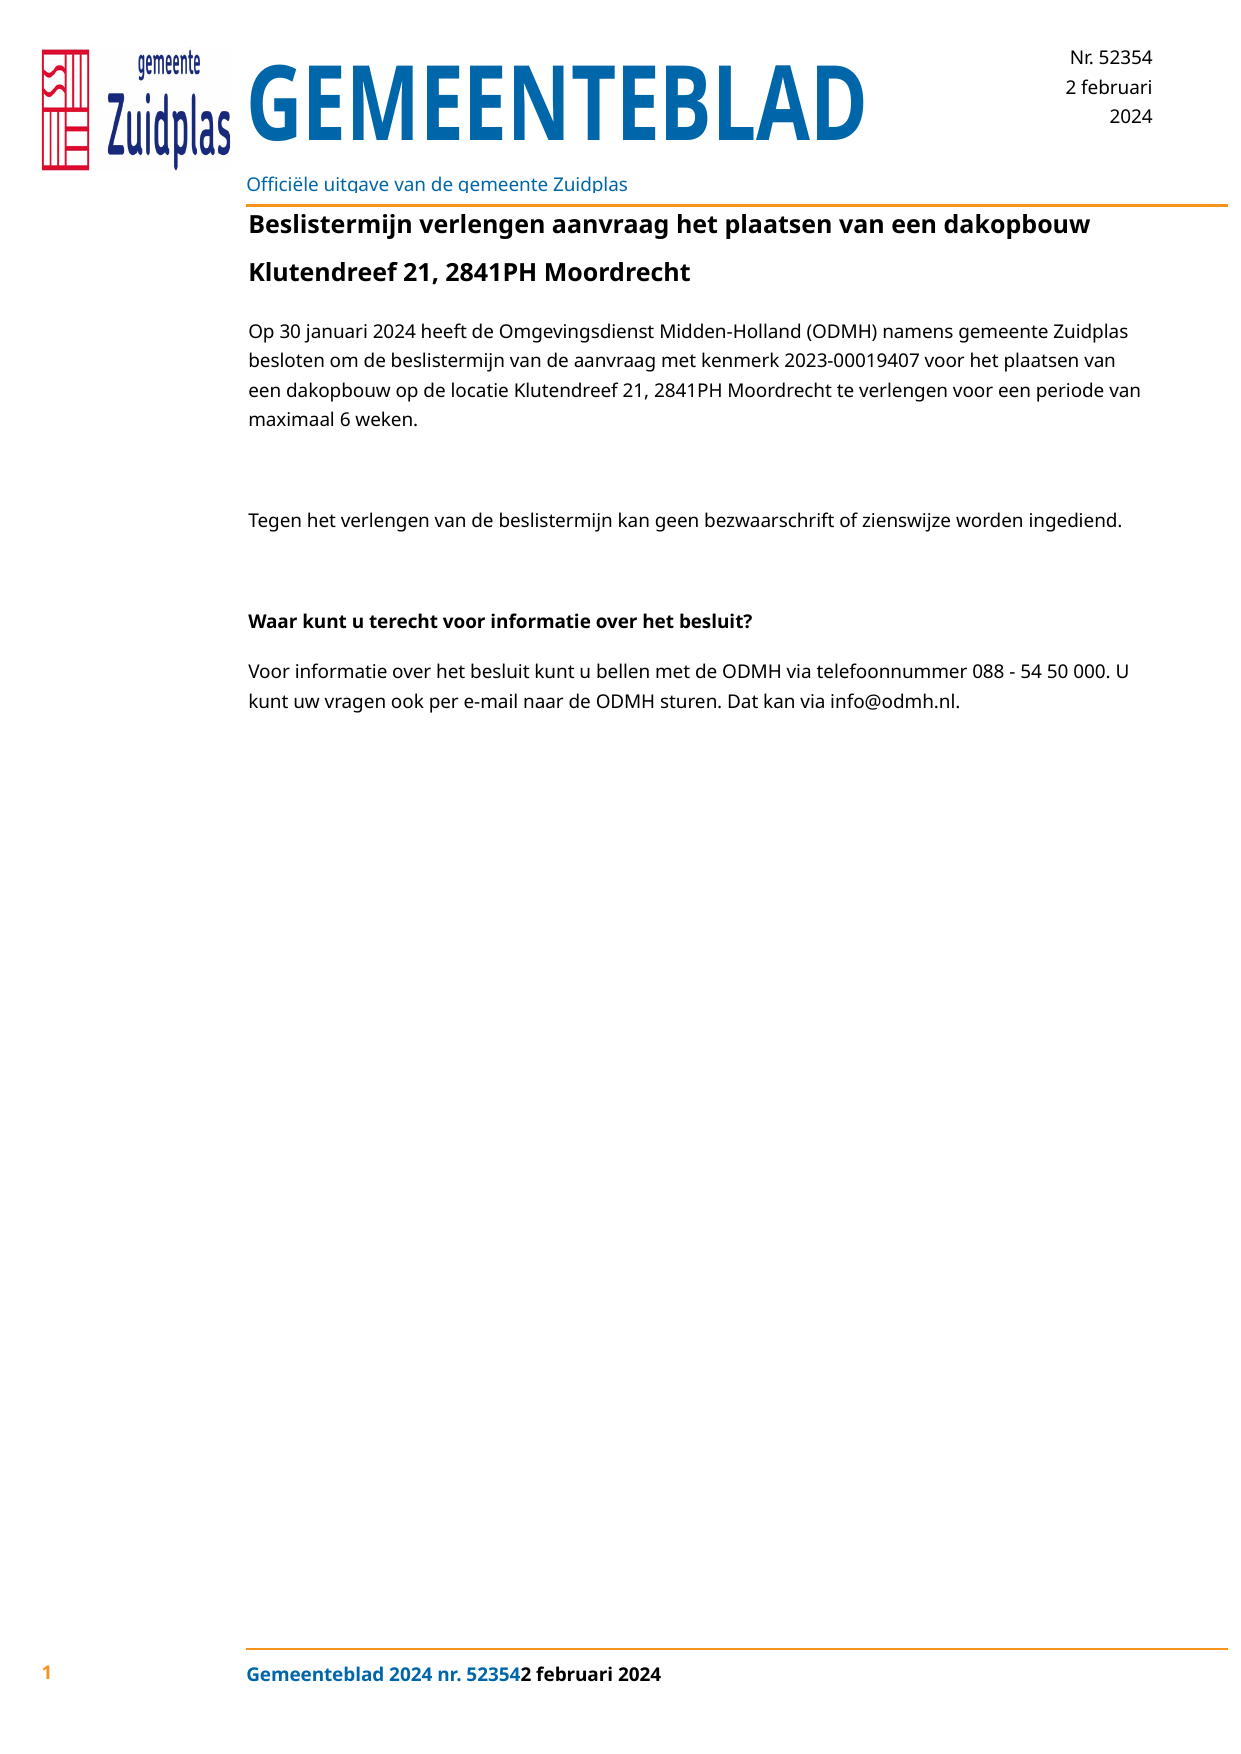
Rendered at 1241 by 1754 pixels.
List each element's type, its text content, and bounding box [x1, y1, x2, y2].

text Op 30 januari 2024 heeft de Omgevingsdienst Midden-Holland (ODMH) namens gemeente Zuidplas besloten om de beslistermijn van de aanvraag met kenmerk 2023-00019407 voor het plaatsen van een dakopbouw op de locatie Klutendreef 21, 2841PH Moordrecht te verlengen voor een periode van maximaal 6 weken. [248, 318, 1152, 432]
text Beslistermijn verlengen aanvraag het plaatsen van een dakopbouw Klutendreef 21, 2841PH Moordrecht [248, 207, 1152, 288]
text Tegen het verlengen van de beslistermijn kan geen bezwaarschrift of zienswijze worden ingediend. [248, 507, 1152, 533]
picture [41, 47, 231, 172]
text Voor informatie over het besluit kunt u bellen met de ODMH via telefoonnummer 088 - 54 50 000. U kunt uw vragen ook per e-mail naar de ODMH sturen. Dat kan via info@odmh.nl. [248, 659, 1152, 714]
text Waar kunt u terecht voor informatie over het besluit? [248, 608, 1152, 634]
